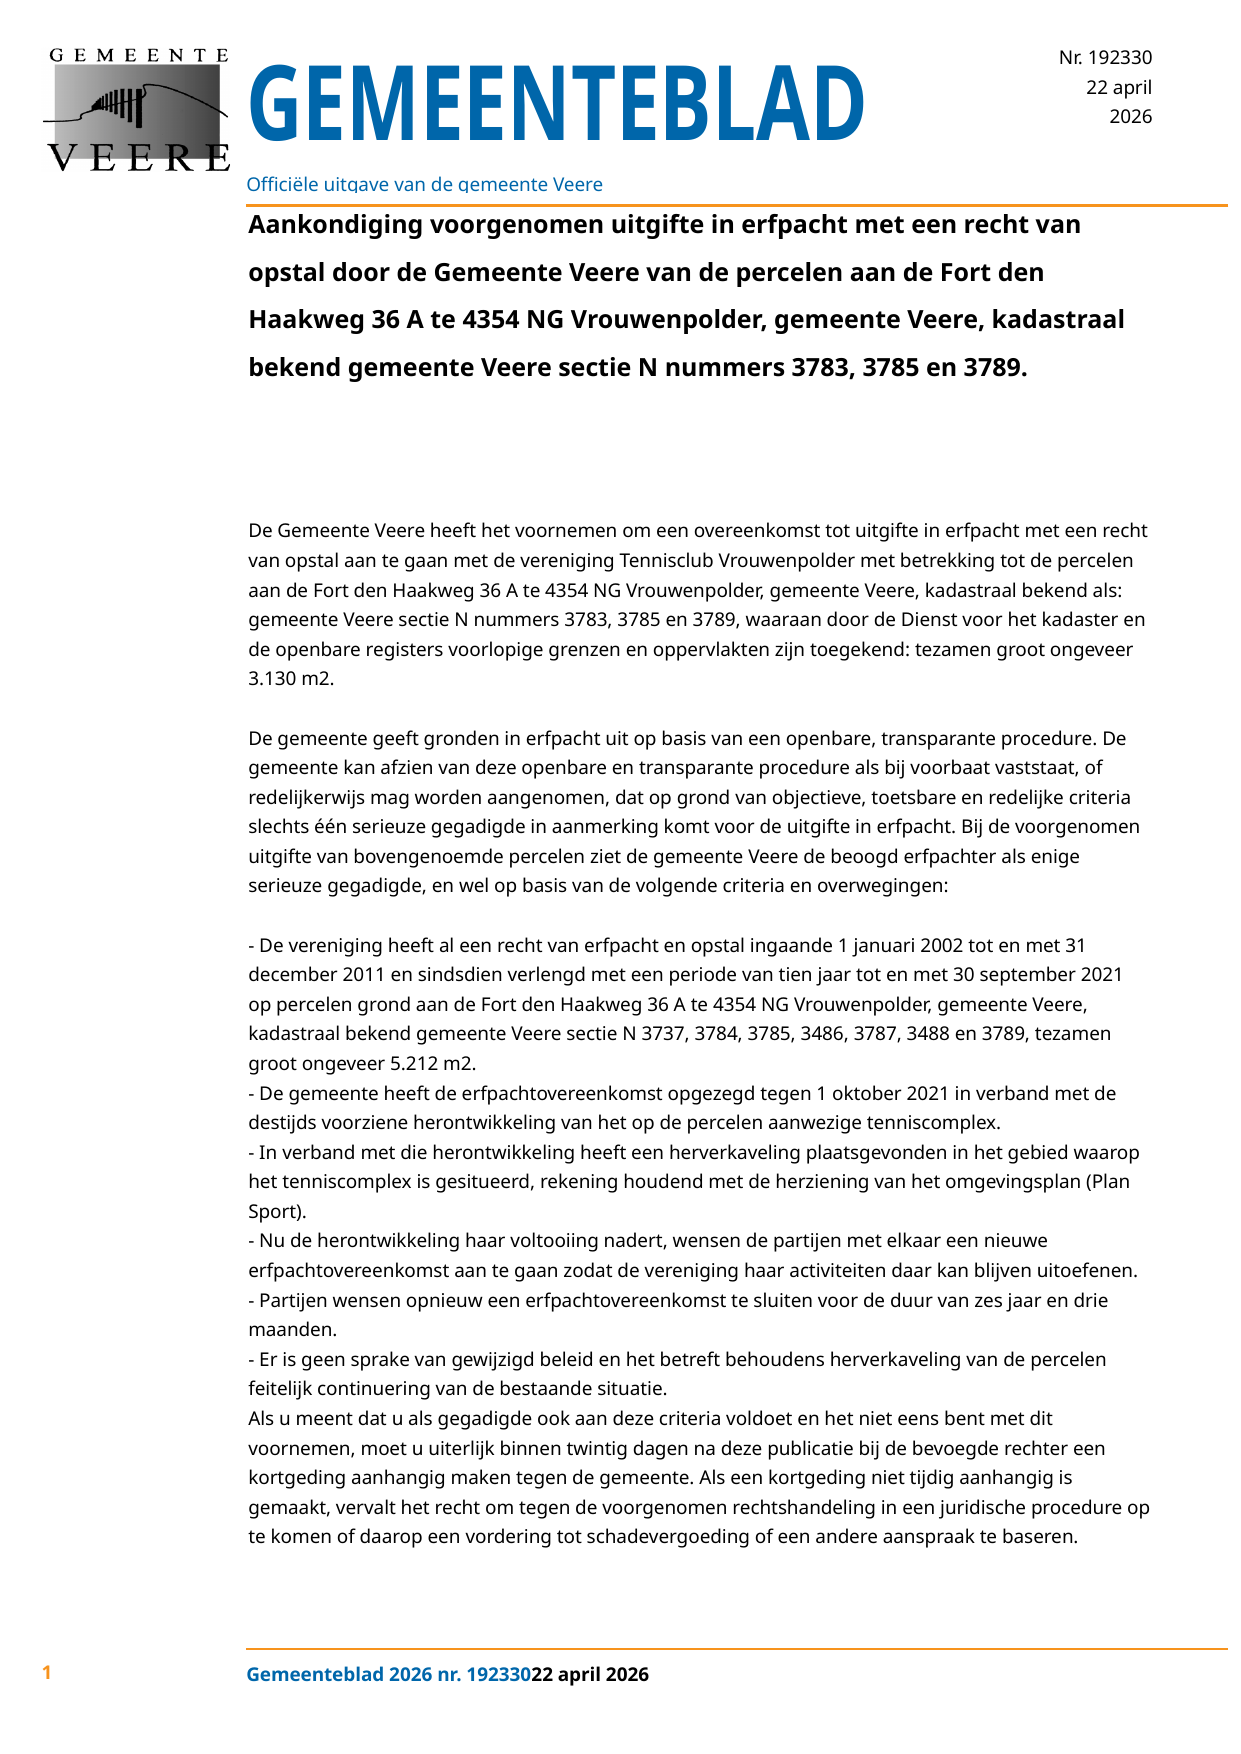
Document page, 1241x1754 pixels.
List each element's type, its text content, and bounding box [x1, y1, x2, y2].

text Als u meent dat u als gegadigde ook aan deze criteria voldoet en het niet eens bent met dit voornemen, moet u uiterlijk binnen twintig dagen na deze publicatie bij de bevoegde rechter een kortgeding aanhangig maken tegen de gemeente. Als een kortgeding niet tijdig aanhangig is gemaakt, vervalt het recht om tegen de voorgenomen rechtshandeling in een juridische procedure op te komen of daarop een vordering tot schadevergoeding of een andere aanspraak te baseren. [248, 1405, 1152, 1549]
text De gemeente geeft gronden in erfpacht uit op basis van een openbare, transparante procedure. De gemeente kan afzien van deze openbare en transparante procedure als bij voorbaat vaststaat, of redelijkerwijs mag worden aangenomen, dat op grond van objectieve, toetsbare en redelijke criteria slechts één serieuze gegadigde in aanmerking komt voor de uitgifte in erfpacht. Bij de voorgenomen uitgifte van bovengenoemde percelen ziet de gemeente Veere de beoogd erfpachter als enige serieuze gegadigde, en wel op basis van de volgende criteria en overwegingen: [248, 725, 1152, 898]
text De Gemeente Veere heeft het voornemen om een overeenkomst tot uitgifte in erfpacht met een recht van opstal aan te gaan met de vereniging Tennisclub Vrouwenpolder met betrekking tot de percelen aan de Fort den Haakweg 36 A te 4354 NG Vrouwenpolder, gemeente Veere, kadastraal bekend als: gemeente Veere sectie N nummers 3783, 3785 en 3789, waaraan door de Dienst voor het kadaster en de openbare registers voorlopige grenzen en oppervlakten zijn toegekend: tezamen groot ongeveer 3.130 m2. [248, 518, 1152, 691]
text - Nu de herontwikkeling haar voltooiing nadert, wensen de partijen met elkaar een nieuwe erfpachtovereenkomst aan te gaan zodat de vereniging haar activiteiten daar kan blijven uitoefenen. [248, 1228, 1152, 1283]
text - Er is geen sprake van gewijzigd beleid en het betreft behoudens herverkaveling van de percelen feitelijk continuering van de bestaande situatie. [248, 1346, 1152, 1401]
text Aankondiging voorgenomen uitgifte in erfpacht met een recht van opstal door de Gemeente Veere van de percelen aan de Fort den Haakweg 36 A te 4354 NG Vrouwenpolder, gemeente Veere, kadastraal bekend gemeente Veere sectie N nummers 3783, 3785 en 3789. [248, 207, 1152, 384]
text - Partijen wensen opnieuw een erfpachtovereenkomst te sluiten voor de duur van zes jaar en drie maanden. [248, 1287, 1152, 1342]
text - De gemeente heeft de erfpachtovereenkomst opgezegd tegen 1 oktober 2021 in verband met de destijds voorziene herontwikkeling van het op de percelen aanwezige tenniscomplex. [248, 1080, 1152, 1135]
text - De vereniging heeft al een recht van erfpacht en opstal ingaande 1 januari 2002 tot en met 31 december 2011 en sindsdien verlengd met een periode van tien jaar tot en met 30 september 2021 op percelen grond aan de Fort den Haakweg 36 A te 4354 NG Vrouwenpolder, gemeente Veere, kadastraal bekend gemeente Veere sectie N 3737, 3784, 3785, 3486, 3787, 3488 en 3789, tezamen groot ongeveer 5.212 m2. [248, 932, 1152, 1076]
picture [41, 47, 231, 172]
text - In verband met die herontwikkeling heeft een herverkaveling plaatsgevonden in het gebied waarop het tenniscomplex is gesitueerd, rekening houdend met de herziening van het omgevingsplan (Plan Sport). [248, 1139, 1152, 1224]
